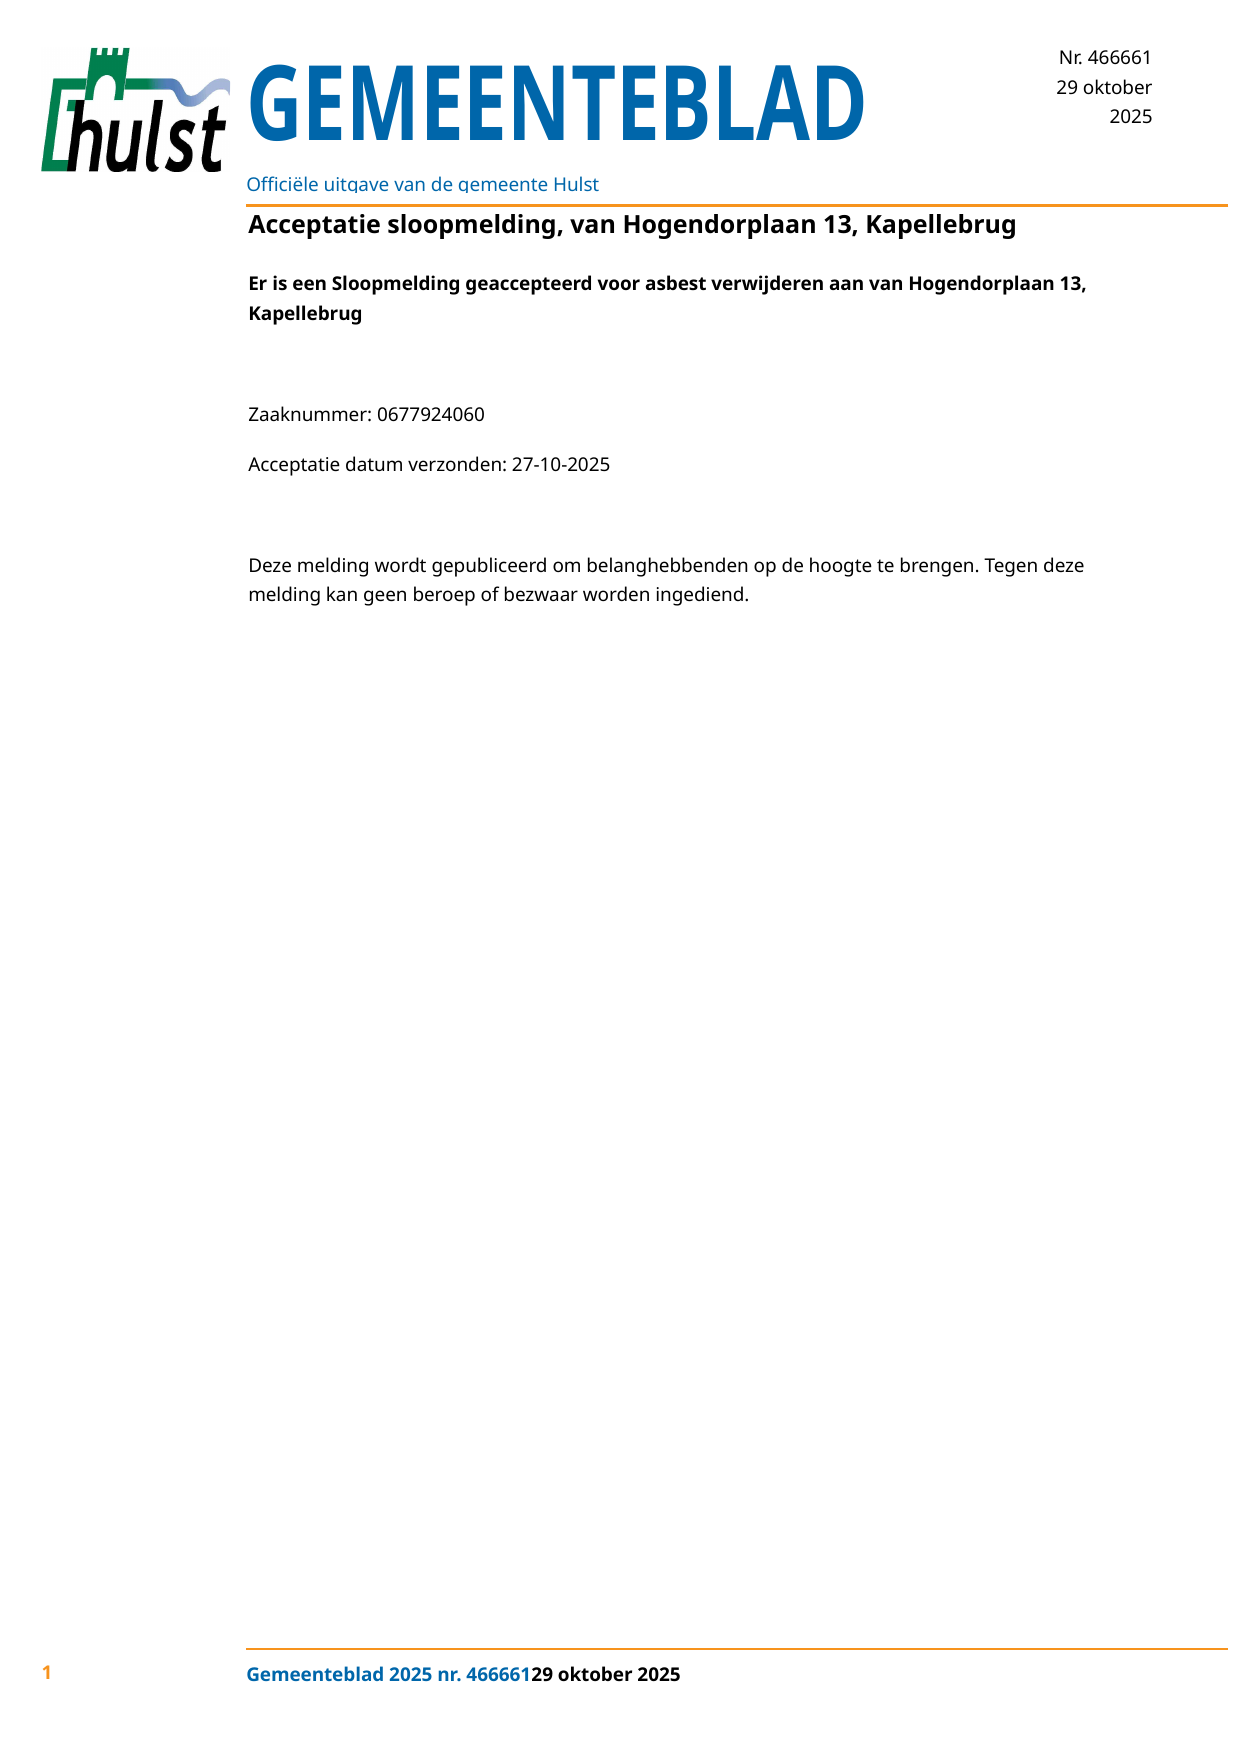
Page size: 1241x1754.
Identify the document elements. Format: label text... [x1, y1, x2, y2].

picture [41, 47, 231, 172]
text Er is een Sloopmelding geaccepteerd voor asbest verwijderen aan van Hogendorplaan 13, Kapellebrug [248, 270, 1152, 326]
text Acceptatie datum verzonden: 27-10-2025 [248, 451, 1152, 477]
text Zaaknummer: 0677924060 [248, 401, 1152, 426]
text Acceptatie sloopmelding, van Hogendorplaan 13, Kapellebrug [248, 207, 1152, 241]
text Deze melding wordt gepubliceerd om belanghebbenden op de hoogte te brengen. Tegen deze melding kan geen beroep of bezwaar worden ingediend. [248, 552, 1152, 607]
